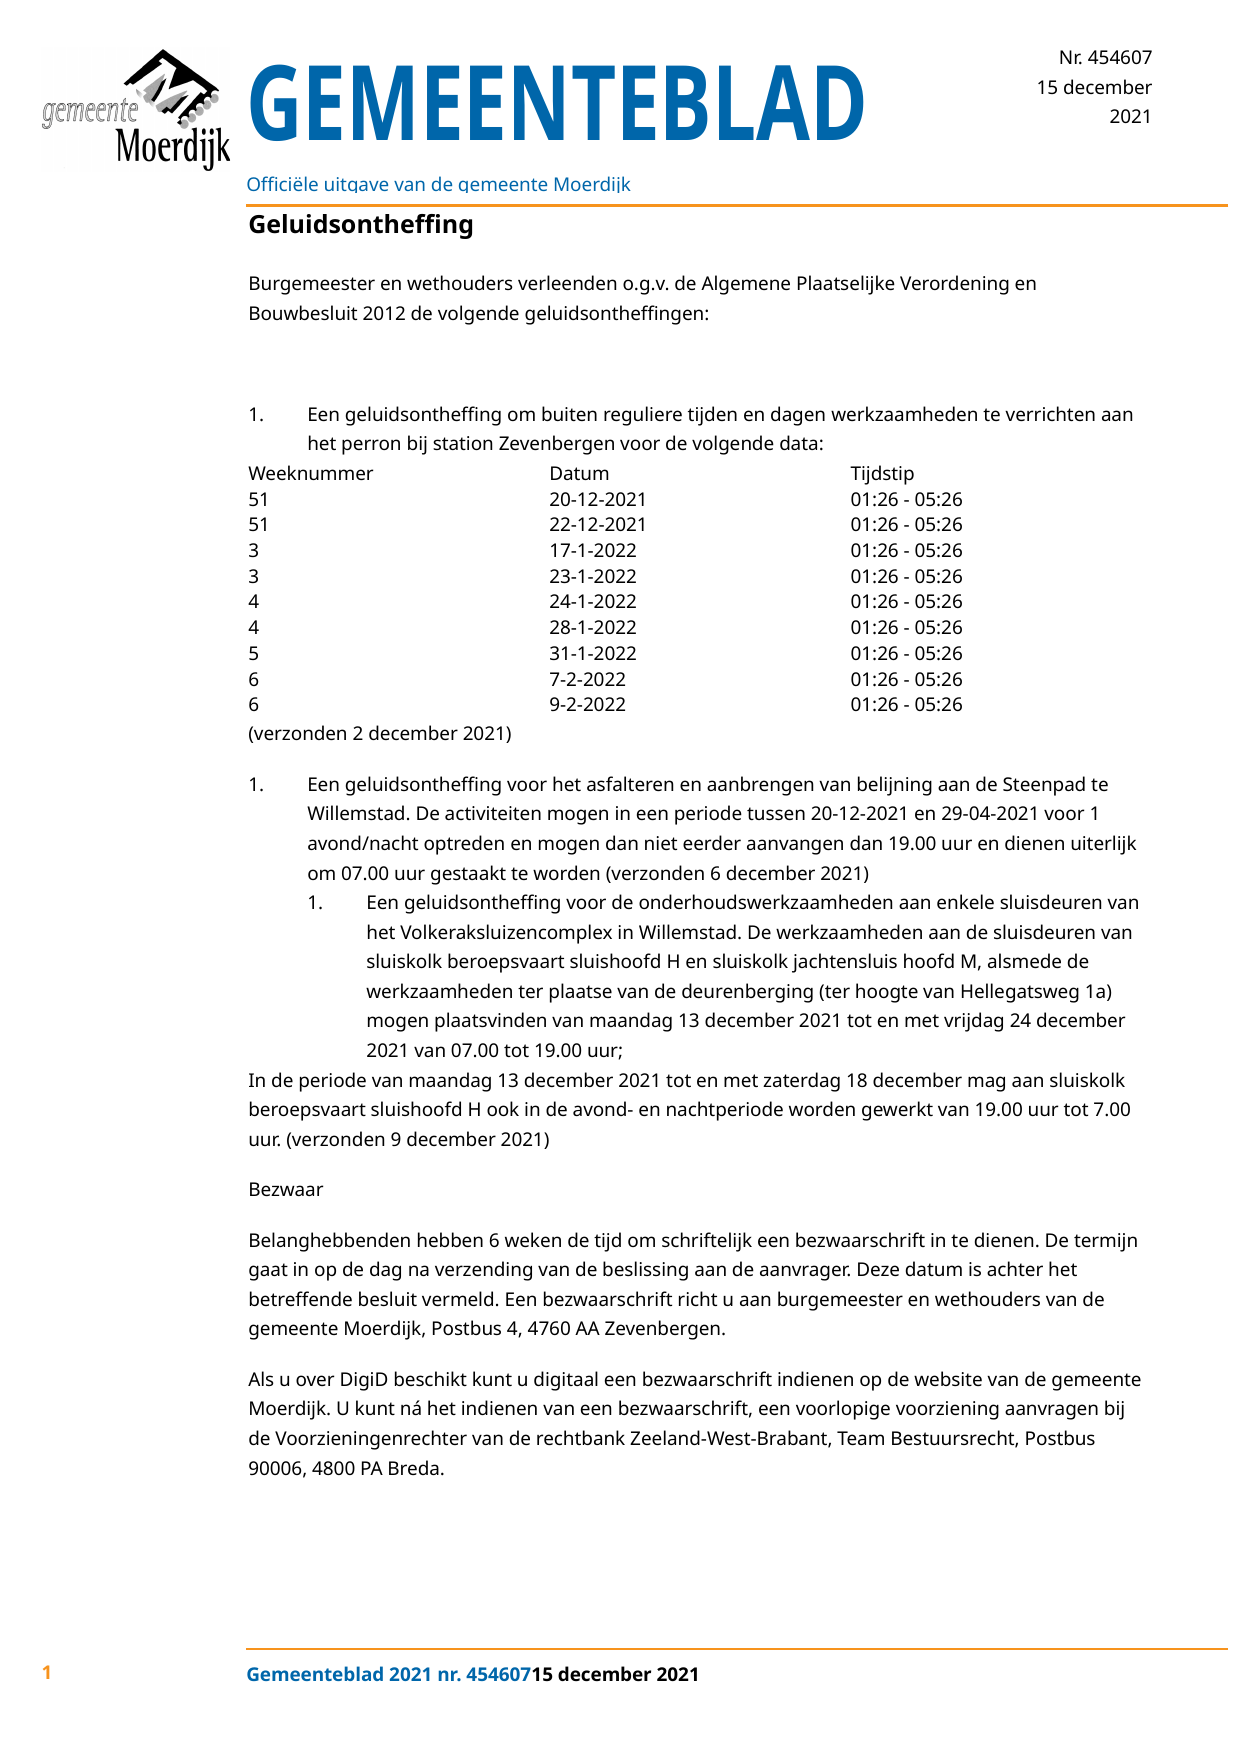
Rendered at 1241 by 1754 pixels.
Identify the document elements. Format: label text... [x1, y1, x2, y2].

text Burgemeester en wethouders verleenden o.g.v. de Algemene Plaatselijke Verordening en Bouwbesluit 2012 de volgende geluidsontheffingen: [248, 270, 1152, 326]
table_cell 01:26 - 05:26 [850, 511, 1152, 537]
table_header Weeknummer [248, 460, 549, 486]
table_cell 17-1-2022 [549, 537, 850, 563]
table_cell 6 [248, 692, 549, 717]
text (verzonden 2 december 2021) [248, 721, 1152, 746]
table_header Datum [549, 460, 850, 486]
list Een geluidsontheffing voor het asfalteren en aanbrengen van belijning aan de Steenpad te Willemstad. De activiteiten mogen in een periode tussen 20-12-2021 en 29-04-2021 voor 1 avond/nacht optreden en mogen dan niet eerder aanvangen dan 19.00 uur en dienen uiterlijk om 07.00 uur gestaakt te worden (verzonden 6 december 2021) [248, 771, 1152, 885]
table_cell 31-1-2022 [549, 640, 850, 666]
table_cell 22-12-2021 [549, 511, 850, 537]
table_cell 01:26 - 05:26 [850, 589, 1152, 614]
table_cell 6 [248, 666, 549, 692]
table_cell 01:26 - 05:26 [850, 563, 1152, 589]
table_cell 01:26 - 05:26 [850, 666, 1152, 692]
table_cell 3 [248, 563, 549, 589]
table_cell 7-2-2022 [549, 666, 850, 692]
table_cell 01:26 - 05:26 [850, 537, 1152, 563]
table_cell 01:26 - 05:26 [850, 692, 1152, 717]
text In de periode van maandag 13 december 2021 tot en met zaterdag 18 december mag aan sluiskolk beroepsvaart sluishoofd H ook in de avond- en nachtperiode worden gewerkt van 19.00 uur tot 7.00 uur. (verzonden 9 december 2021) [248, 1067, 1152, 1152]
table_cell 01:26 - 05:26 [850, 486, 1152, 511]
table_cell 4 [248, 614, 549, 640]
table_cell 3 [248, 537, 549, 563]
table_cell 01:26 - 05:26 [850, 640, 1152, 666]
text Belanghebbenden hebben 6 weken de tijd om schriftelijk een bezwaarschrift in te dienen. De termijn gaat in op de dag na verzending van de beslissing aan de aanvrager. Deze datum is achter het betreffende besluit vermeld. Een bezwaarschrift richt u aan burgemeester en wethouders van de gemeente Moerdijk, Postbus 4, 4760 AA Zevenbergen. [248, 1227, 1152, 1341]
table_cell 20-12-2021 [549, 486, 850, 511]
picture [41, 47, 231, 172]
table_cell 51 [248, 486, 549, 511]
table_cell 24-1-2022 [549, 589, 850, 614]
table_cell 5 [248, 640, 549, 666]
table_cell 01:26 - 05:26 [850, 614, 1152, 640]
table_cell 28-1-2022 [549, 614, 850, 640]
table_cell 4 [248, 589, 549, 614]
list Een geluidsontheffing voor de onderhoudswerkzaamheden aan enkele sluisdeuren van het Volkeraksluizencomplex in Willemstad. De werkzaamheden aan de sluisdeuren van sluiskolk beroepsvaart sluishoofd H en sluiskolk jachtensluis hoofd M, alsmede de werkzaamheden ter plaatse van de deurenberging (ter hoogte van Hellegatsweg 1a) mogen plaatsvinden van maandag 13 december 2021 tot en met vrijdag 24 december 2021 van 07.00 tot 19.00 uur; [307, 889, 1152, 1063]
table_header Tijdstip [850, 460, 1152, 486]
table_cell 9-2-2022 [549, 692, 850, 717]
table_cell 23-1-2022 [549, 563, 850, 589]
text Geluidsontheffing [248, 207, 1152, 241]
text Als u over DigiD beschikt kunt u digitaal een bezwaarschrift indienen op de website van de gemeente Moerdijk. U kunt ná het indienen van een bezwaarschrift, een voorlopige voorziening aanvragen bij de Voorzieningenrechter van de rechtbank Zeeland-West-Brabant, Team Bestuursrecht, Postbus 90006, 4800 PA Breda. [248, 1366, 1152, 1480]
text Bezwaar [248, 1176, 1152, 1202]
list Een geluidsontheffing om buiten reguliere tijden en dagen werkzaamheden te verrichten aan het perron bij station Zevenbergen voor de volgende data: [248, 401, 1152, 456]
table_cell 51 [248, 511, 549, 537]
